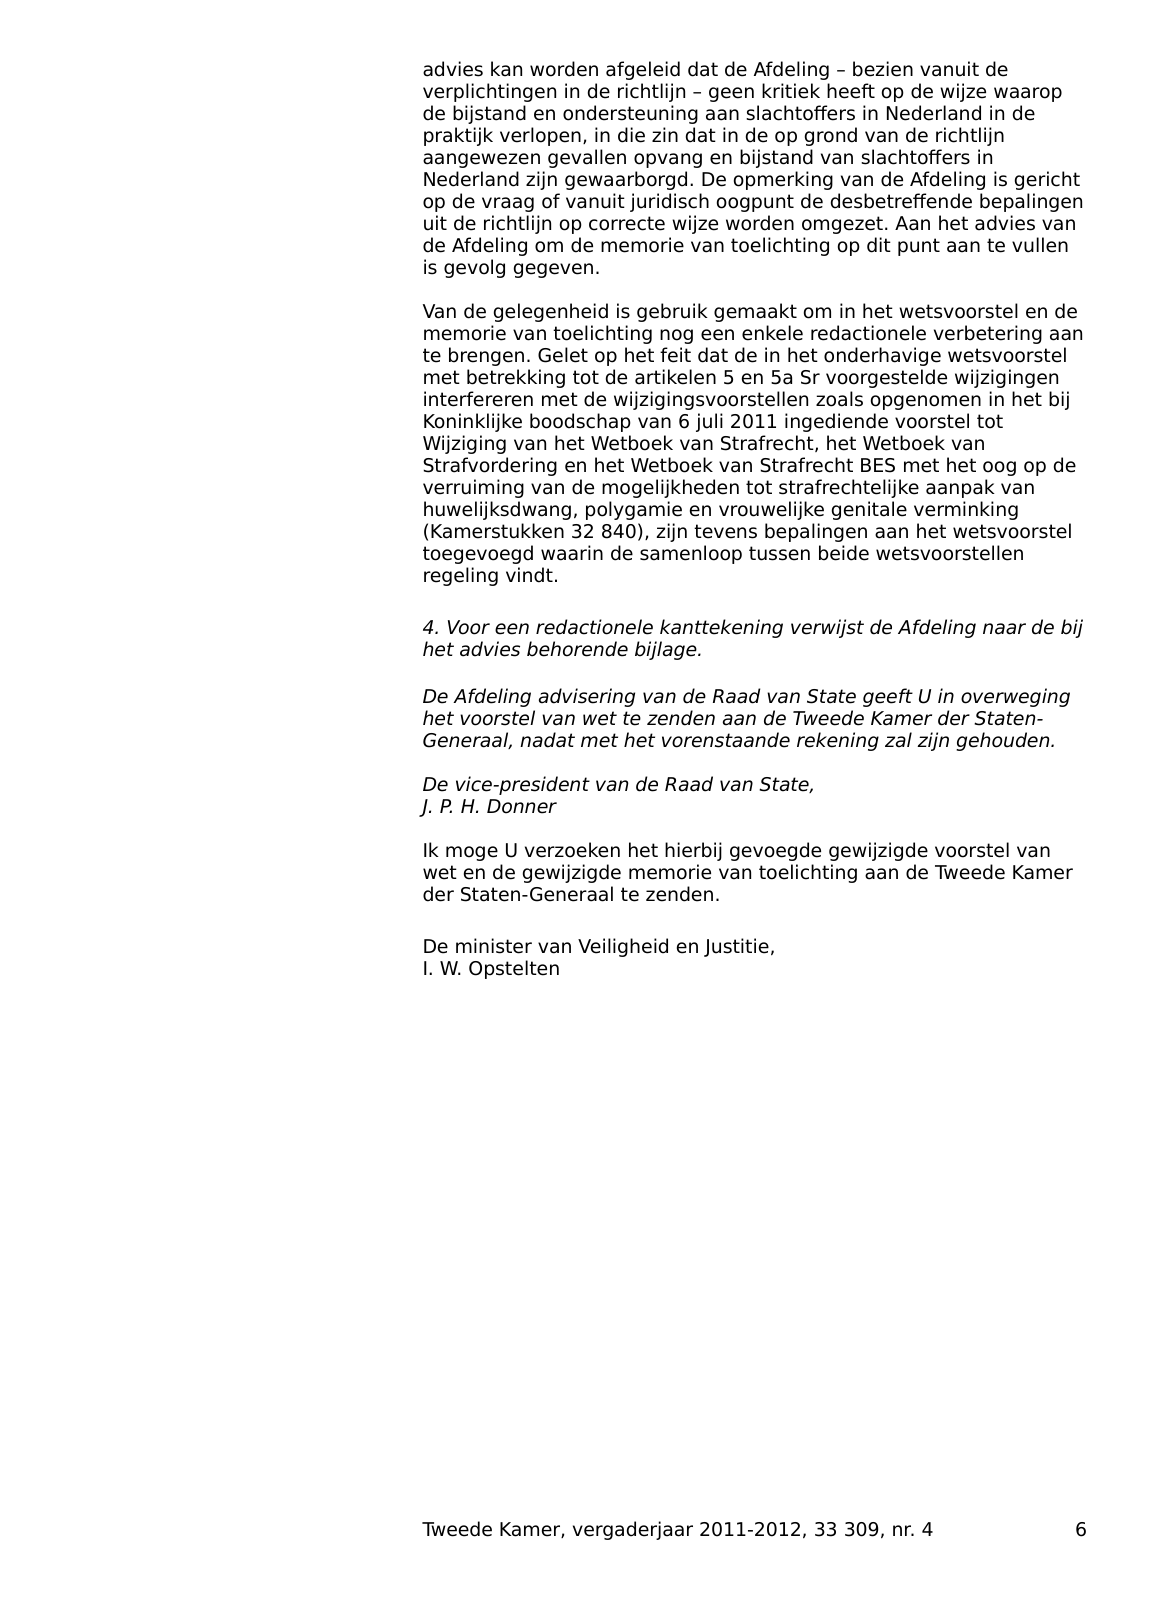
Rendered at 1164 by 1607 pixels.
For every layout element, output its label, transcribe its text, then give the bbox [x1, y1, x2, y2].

subtitle 4. Voor een redactionele kanttekening verwijst de Afdeling naar de bij het advies behorende bijlage. [422, 617, 1087, 661]
text Ik moge U verzoeken het hierbij gevoegde gewijzigde voorstel van wet en de gewijzigde memorie van toelichting aan de Tweede Kamer der Staten-Generaal te zenden. [422, 840, 1087, 906]
text J. P. H. Donner [422, 796, 1087, 818]
text De minister van Veiligheid en Justitie, I. W. Opstelten [422, 936, 1087, 980]
text advies kan worden afgeleid dat de Afdeling – bezien vanuit de verplichtingen in de richtlijn – geen kritiek heeft op de wijze waarop de bijstand en ondersteuning aan slachtoffers in Nederland in de praktijk verlopen, in die zin dat in de op grond van de richtlijn aangewezen gevallen opvang en bijstand van slachtoffers in Nederland zijn gewaarborgd. De opmerking van de Afdeling is gericht op de vraag of vanuit juridisch oogpunt de desbetreffende bepalingen uit de richtlijn op correcte wijze worden omgezet. Aan het advies van de Afdeling om de memorie van toelichting op dit punt aan te vullen is gevolg gegeven. [422, 59, 1087, 279]
text Van de gelegenheid is gebruik gemaakt om in het wetsvoorstel en de memorie van toelichting nog een enkele redactionele verbetering aan te brengen. Gelet op het feit dat de in het onderhavige wetsvoorstel met betrekking tot de artikelen 5 en 5a Sr voorgestelde wijzigingen interfereren met de wijzigingsvoorstellen zoals opgenomen in het bij Koninklijke boodschap van 6 juli 2011 ingediende voorstel tot Wijziging van het Wetboek van Strafrecht, het Wetboek van Strafvordering en het Wetboek van Strafrecht BES met het oog op de verruiming van de mogelijkheden tot strafrechtelijke aanpak van huwelijksdwang, polygamie en vrouwelijke genitale verminking (Kamerstukken 32 840), zijn tevens bepalingen aan het wetsvoorstel toegevoegd waarin de samenloop tussen beide wetsvoorstellen regeling vindt. [422, 301, 1087, 587]
text De vice-president van de Raad van State, [422, 774, 1087, 796]
text De Afdeling advisering van de Raad van State geeft U in overweging het voorstel van wet te zenden aan de Tweede Kamer der Staten-Generaal, nadat met het vorenstaande rekening zal zijn gehouden. [422, 686, 1087, 752]
